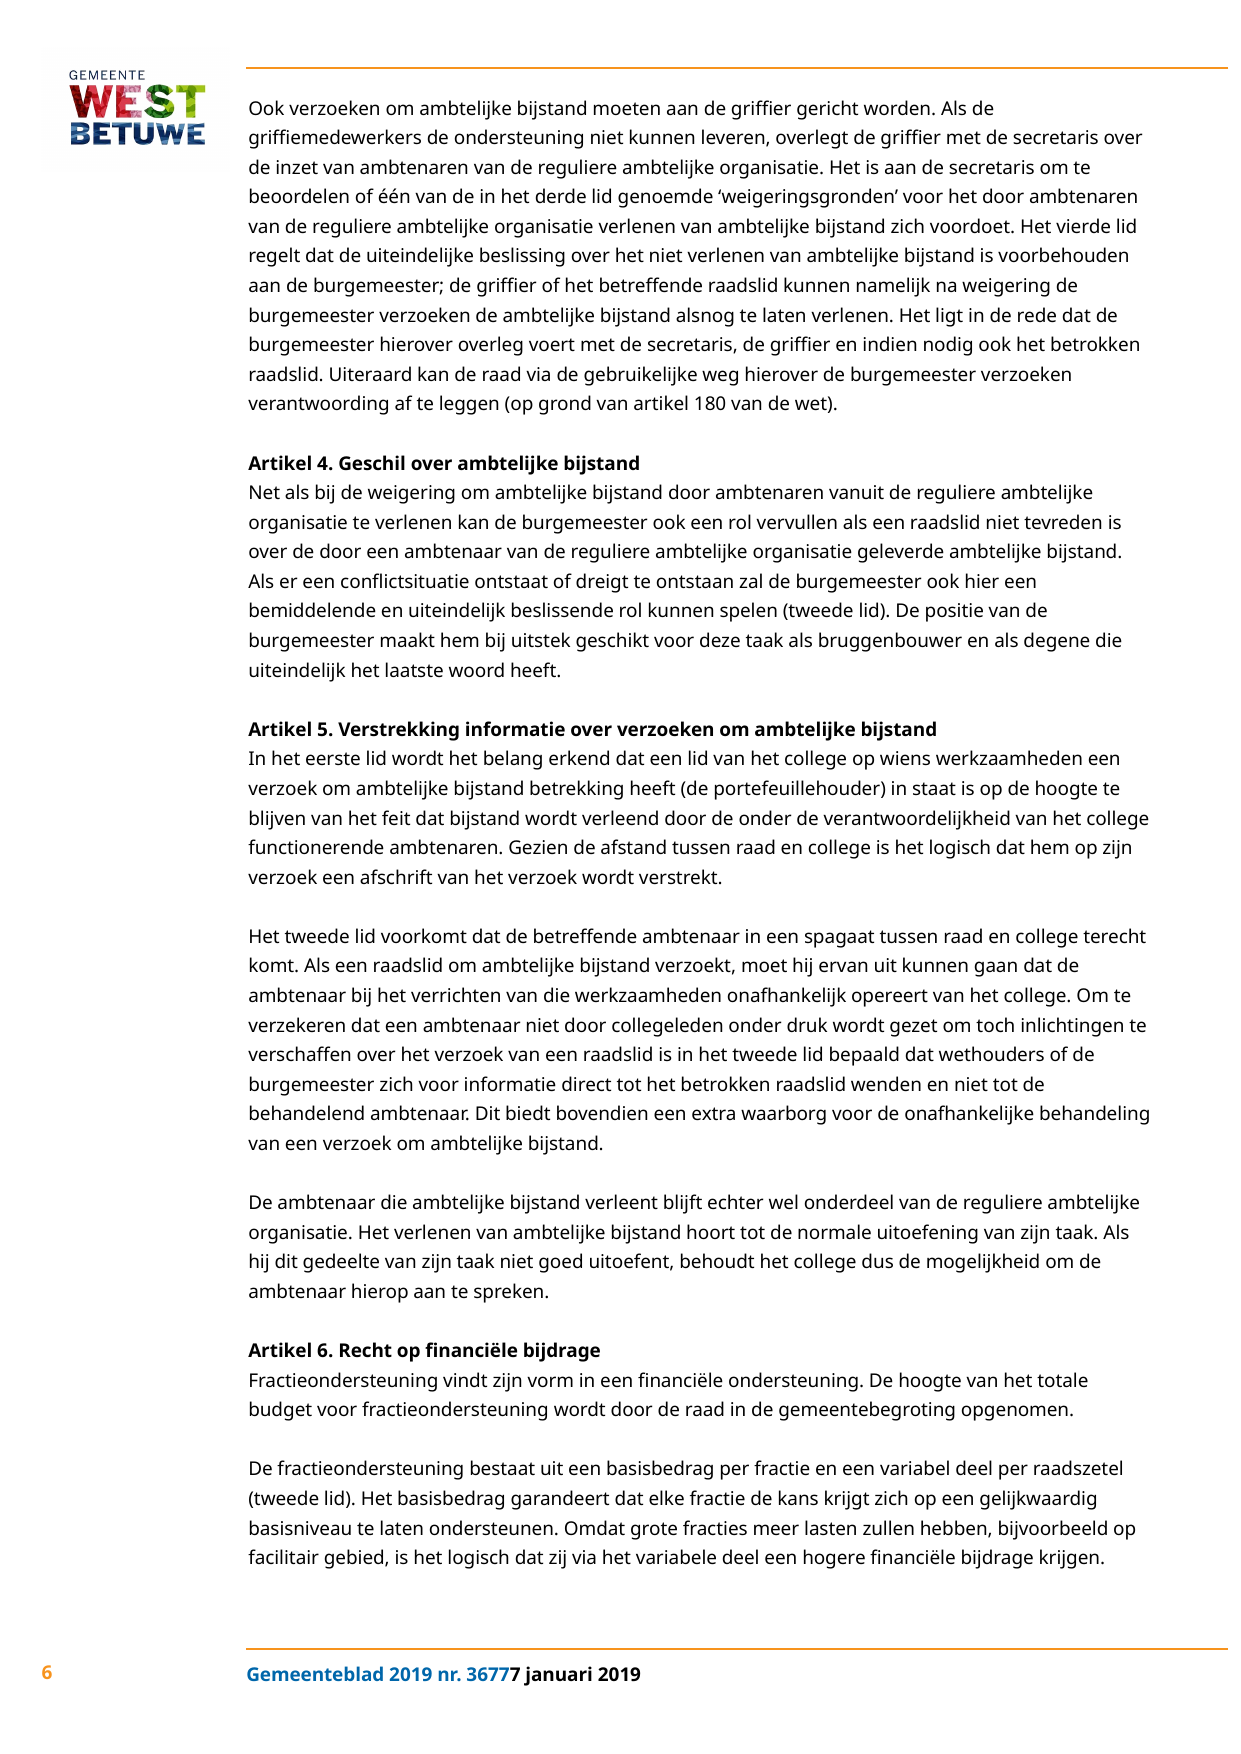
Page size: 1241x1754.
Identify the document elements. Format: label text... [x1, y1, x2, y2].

text In het eerste lid wordt het belang erkend dat een lid van het college op wiens werkzaamheden een verzoek om ambtelijke bijstand betrekking heeft (de portefeuillehouder) in staat is op de hoogte te blijven van het feit dat bijstand wordt verleend door de onder de verantwoordelijkheid van het college functionerende ambtenaren. Gezien de afstand tussen raad en college is het logisch dat hem op zijn verzoek een afschrift van het verzoek wordt verstrekt. [248, 746, 1152, 890]
text Net als bij de weigering om ambtelijke bijstand door ambtenaren vanuit de reguliere ambtelijke organisatie te verlenen kan de burgemeester ook een rol vervullen als een raadslid niet tevreden is over de door een ambtenaar van de reguliere ambtelijke organisatie geleverde ambtelijke bijstand. Als er een conflictsituatie ontstaat of dreigt te ontstaan zal de burgemeester ook hier een bemiddelende en uiteindelijk beslissende rol kunnen spelen (tweede lid). De positie van de burgemeester maakt hem bij uitstek geschikt voor deze taak als bruggenbouwer en als degene die uiteindelijk het laatste woord heeft. [248, 479, 1152, 683]
text Artikel 4. Geschil over ambtelijke bijstand [248, 450, 1152, 476]
text De ambtenaar die ambtelijke bijstand verleent blijft echter wel onderdeel van de reguliere ambtelijke organisatie. Het verlenen van ambtelijke bijstand hoort tot de normale uitoefening van zijn taak. Als hij dit gedeelte van zijn taak niet goed uitoefent, behoudt het college dus de mogelijkheid om de ambtenaar hierop aan te spreken. [248, 1189, 1152, 1304]
text Artikel 5. Verstrekking informatie over verzoeken om ambtelijke bijstand [248, 716, 1152, 742]
text Ook verzoeken om ambtelijke bijstand moeten aan de griffier gericht worden. Als de griffiemedewerkers de ondersteuning niet kunnen leveren, overlegt de griffier met de secretaris over de inzet van ambtenaren van de reguliere ambtelijke organisatie. Het is aan de secretaris om te beoordelen of één van de in het derde lid genoemde ‘weigeringsgronden’ voor het door ambtenaren van de reguliere ambtelijke organisatie verlenen van ambtelijke bijstand zich voordoet. Het vierde lid regelt dat de uiteindelijke beslissing over het niet verlenen van ambtelijke bijstand is voorbehouden aan de burgemeester; de griffier of het betreffende raadslid kunnen namelijk na weigering de burgemeester verzoeken de ambtelijke bijstand alsnog te laten verlenen. Het ligt in de rede dat de burgemeester hierover overleg voert met de secretaris, de griffier en indien nodig ook het betrokken raadslid. Uiteraard kan de raad via de gebruikelijke weg hierover de burgemeester verzoeken verantwoording af te leggen (op grond van artikel 180 van de wet). [248, 95, 1152, 416]
picture [41, 47, 231, 172]
text De fractieondersteuning bestaat uit een basisbedrag per fractie en een variabel deel per raadszetel (tweede lid). Het basisbedrag garandeert dat elke fractie de kans krijgt zich op een gelijkwaardig basisniveau te laten ondersteunen. Omdat grote fracties meer lasten zullen hebben, bijvoorbeeld op facilitair gebied, is het logisch dat zij via het variabele deel een hogere financiële bijdrage krijgen. [248, 1456, 1152, 1570]
text Artikel 6. Recht op financiële bijdrage [248, 1337, 1152, 1363]
text Fractieondersteuning vindt zijn vorm in een financiële ondersteuning. De hoogte van het totale budget voor fractieondersteuning wordt door de raad in de gemeentebegroting opgenomen. [248, 1367, 1152, 1422]
text Het tweede lid voorkomt dat de betreffende ambtenaar in een spagaat tussen raad en college terecht komt. Als een raadslid om ambtelijke bijstand verzoekt, moet hij ervan uit kunnen gaan dat de ambtenaar bij het verrichten van die werkzaamheden onafhankelijk opereert van het college. Om te verzekeren dat een ambtenaar niet door collegeleden onder druk wordt gezet om toch inlichtingen te verschaffen over het verzoek van een raadslid is in het tweede lid bepaald dat wethouders of de burgemeester zich voor informatie direct tot het betrokken raadslid wenden en niet tot de behandelend ambtenaar. Dit biedt bovendien een extra waarborg voor de onafhankelijke behandeling van een verzoek om ambtelijke bijstand. [248, 923, 1152, 1156]
